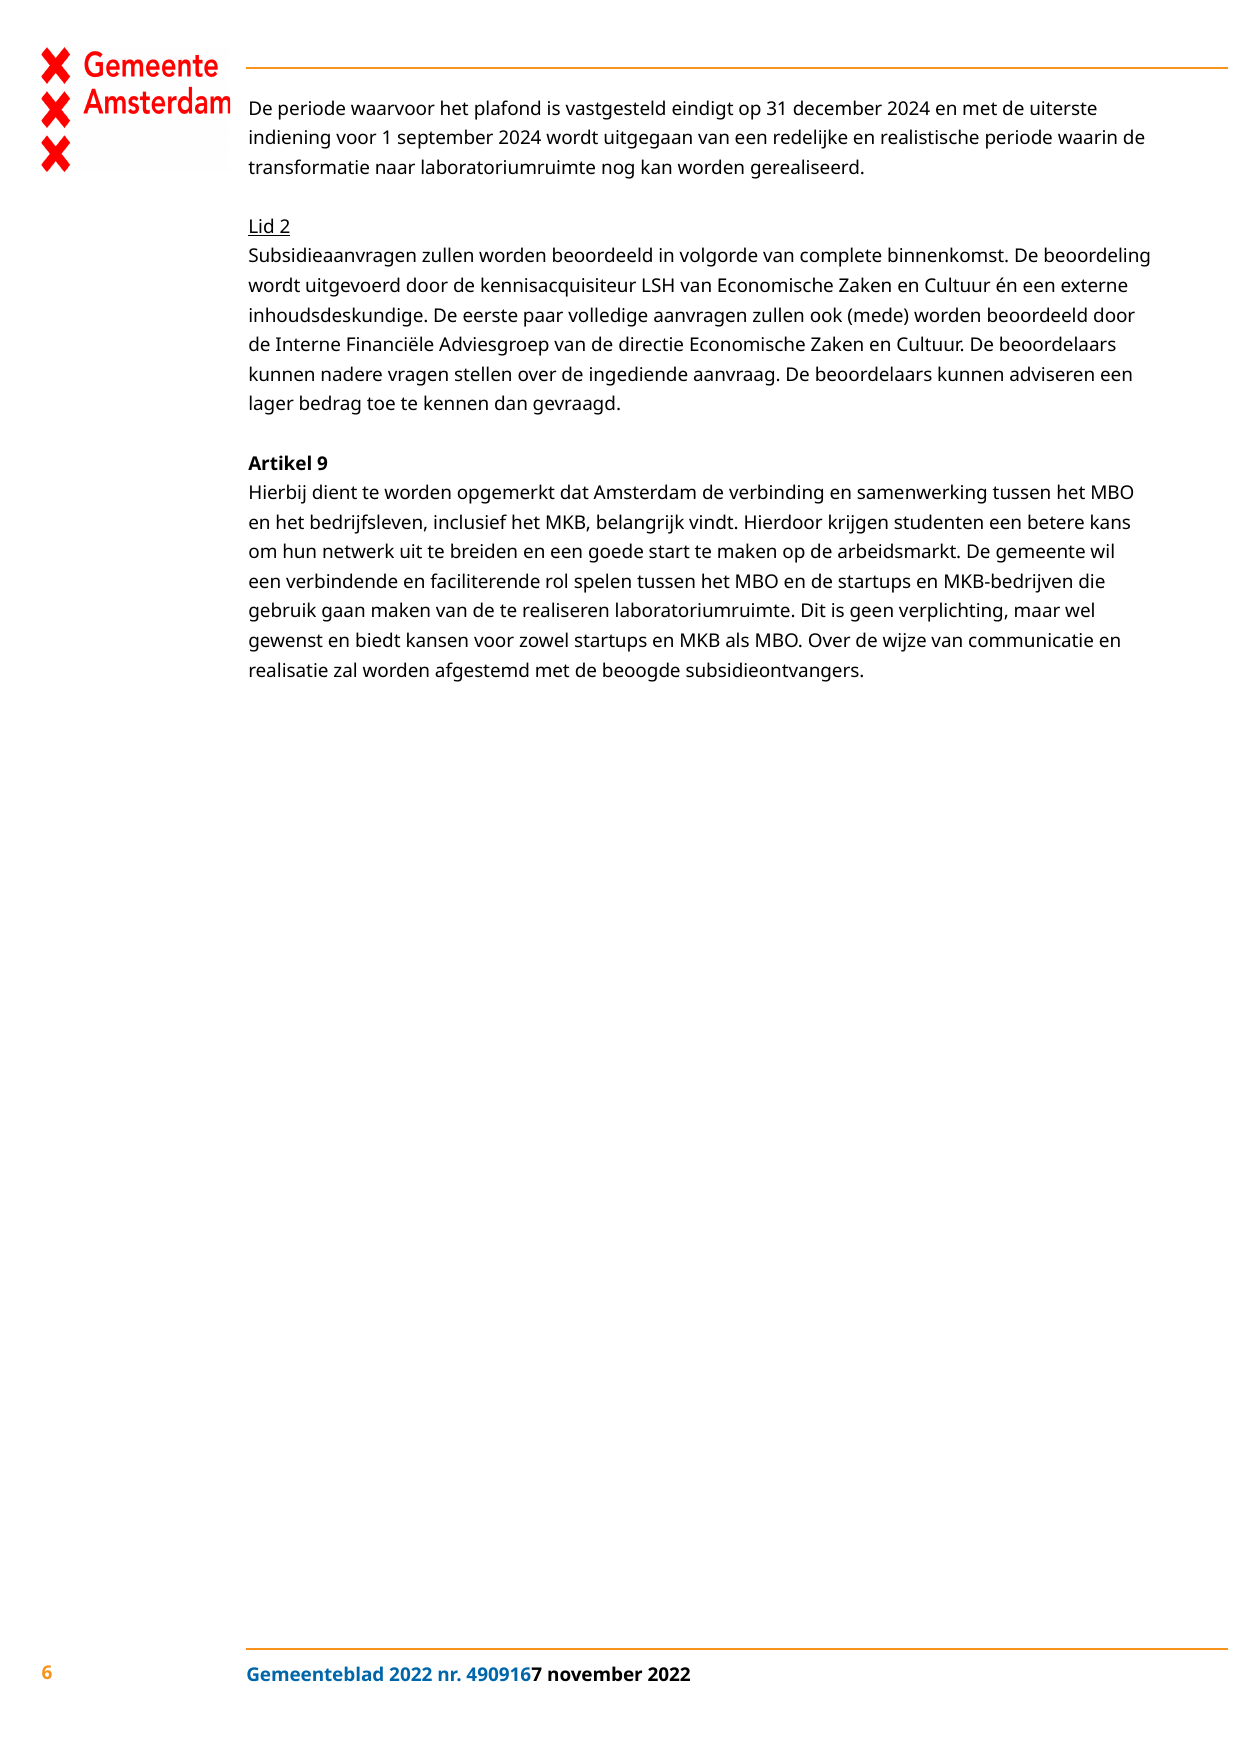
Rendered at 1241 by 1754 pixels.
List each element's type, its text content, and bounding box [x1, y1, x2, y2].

text Artikel 9 [248, 450, 1152, 476]
text Subsidieaanvragen zullen worden beoordeeld in volgorde van complete binnenkomst. De beoordeling wordt uitgevoerd door de kennisacquisiteur LSH van Economische Zaken en Cultuur én een externe inhoudsdeskundige. De eerste paar volledige aanvragen zullen ook (mede) worden beoordeeld door de Interne Financiële Adviesgroep van de directie Economische Zaken en Cultuur. De beoordelaars kunnen nadere vragen stellen over de ingediende aanvraag. De beoordelaars kunnen adviseren een lager bedrag toe te kennen dan gevraagd. [248, 243, 1152, 416]
text Lid 2 [248, 213, 1152, 239]
text Hierbij dient te worden opgemerkt dat Amsterdam de verbinding en samenwerking tussen het MBO en het bedrijfsleven, inclusief het MKB, belangrijk vindt. Hierdoor krijgen studenten een betere kans om hun netwerk uit te breiden en een goede start te maken op de arbeidsmarkt. De gemeente wil een verbindende en faciliterende rol spelen tussen het MBO en de startups en MKB-bedrijven die gebruik gaan maken van de te realiseren laboratoriumruimte. Dit is geen verplichting, maar wel gewenst en biedt kansen voor zowel startups en MKB als MBO. Over de wijze van communicatie en realisatie zal worden afgestemd met de beoogde subsidieontvangers. [248, 479, 1152, 683]
text De periode waarvoor het plafond is vastgesteld eindigt op 31 december 2024 en met de uiterste indiening voor 1 september 2024 wordt uitgegaan van een redelijke en realistische periode waarin de transformatie naar laboratoriumruimte nog kan worden gerealiseerd. [248, 95, 1152, 180]
picture [41, 47, 231, 172]
